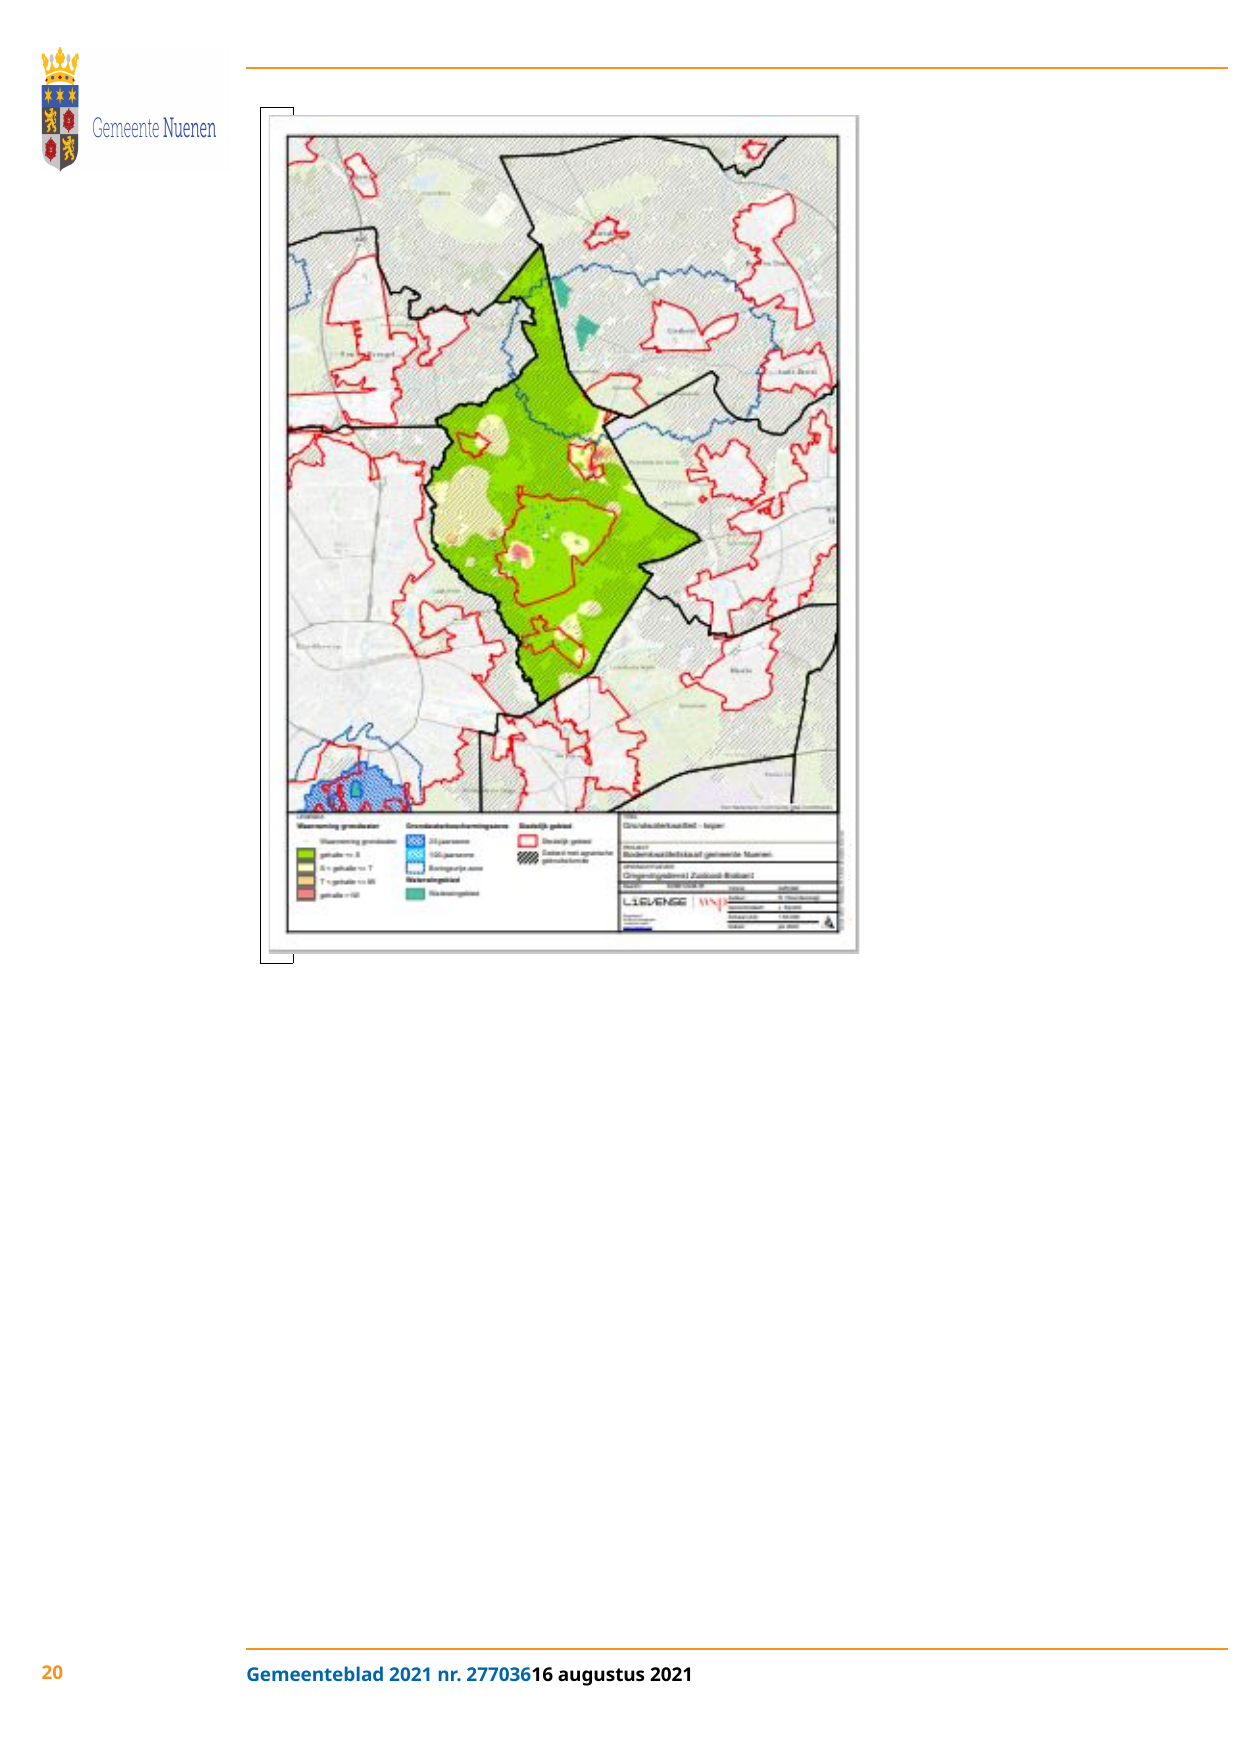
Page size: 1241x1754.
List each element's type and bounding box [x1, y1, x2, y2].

picture [41, 47, 231, 172]
picture [268, 115, 860, 954]
